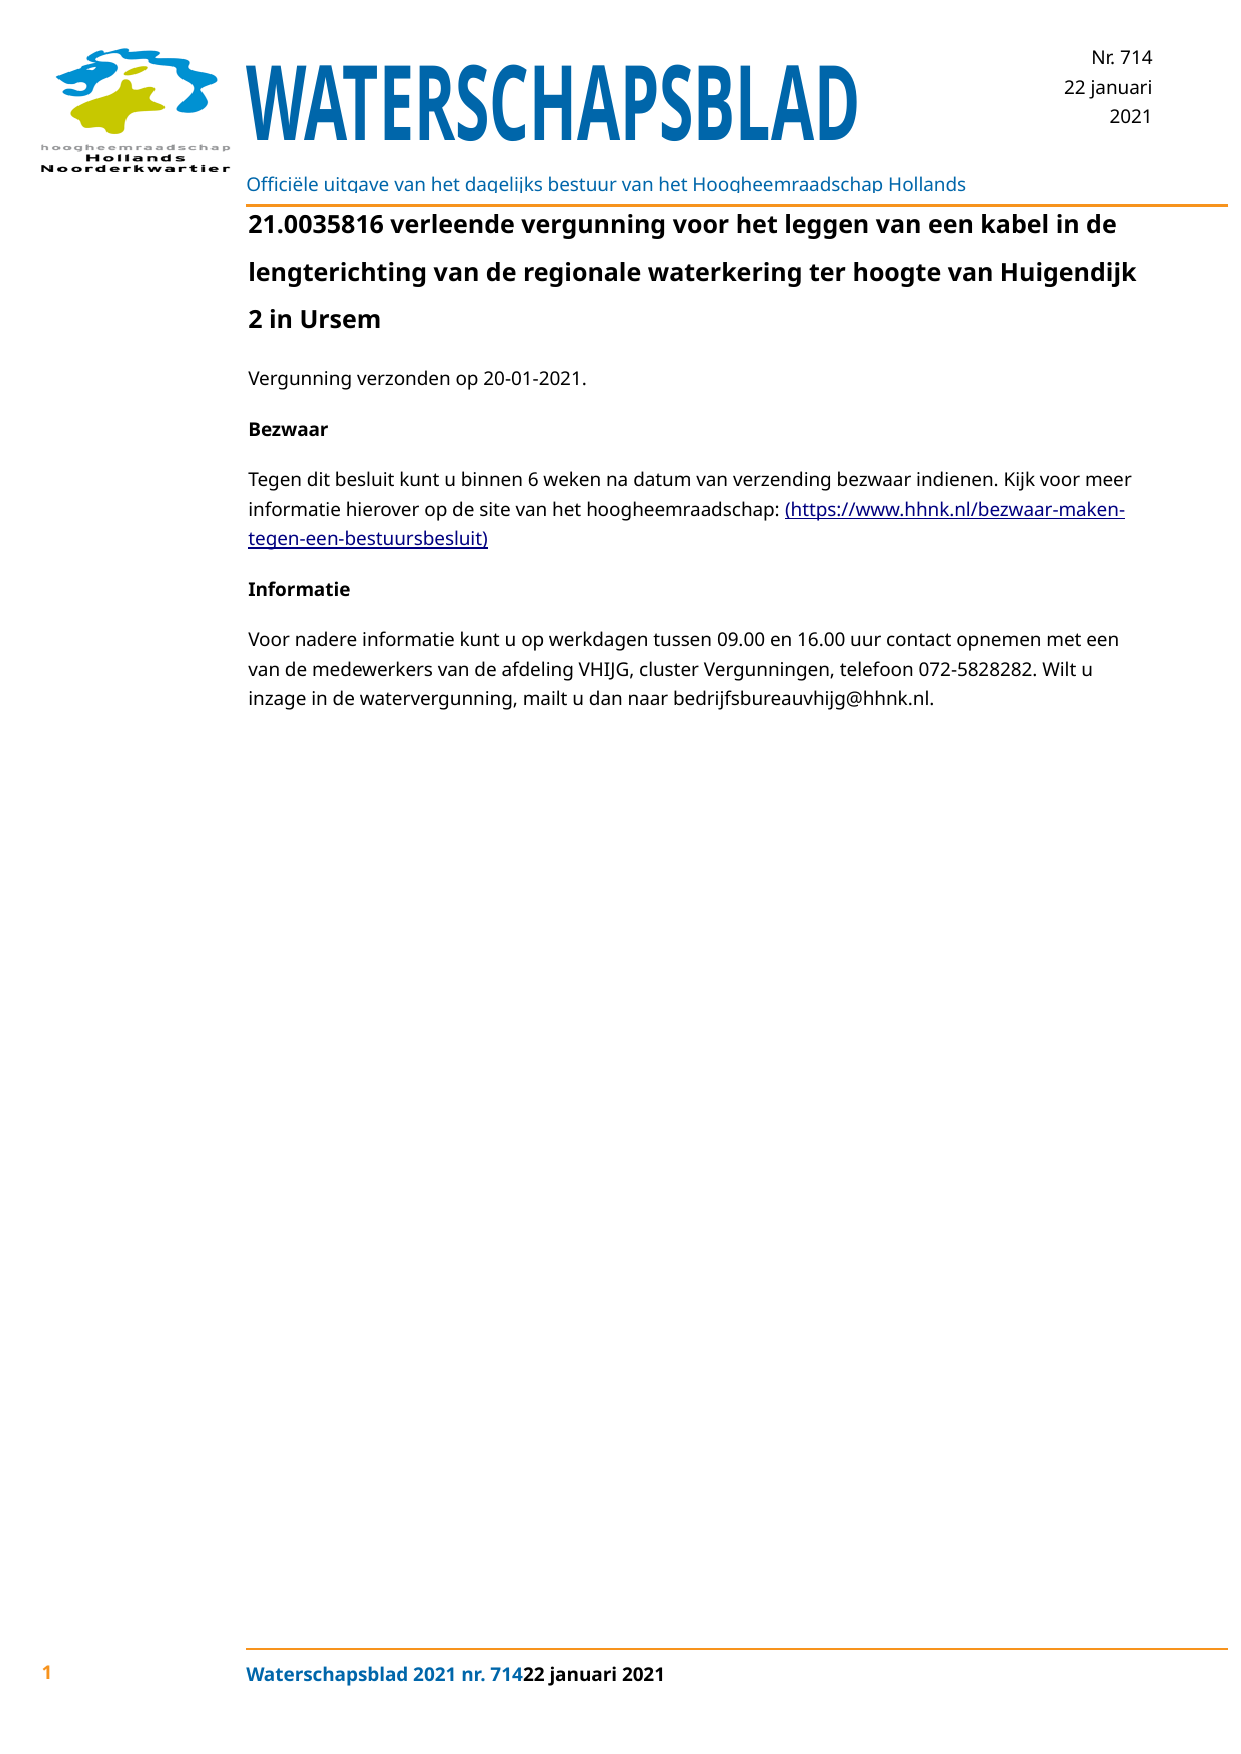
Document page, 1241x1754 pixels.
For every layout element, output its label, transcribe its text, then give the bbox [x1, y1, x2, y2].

text Informatie [248, 576, 1152, 602]
text 21.0035816 verleende vergunning voor het leggen van een kabel in de lengterichting van de regionale waterkering ter hoogte van Huigendijk 2 in Ursem [248, 207, 1152, 336]
text Vergunning verzonden op 20-01-2021. [248, 366, 1152, 391]
picture [41, 47, 231, 172]
text Bezwaar [248, 416, 1152, 442]
text Tegen dit besluit kunt u binnen 6 weken na datum van verzending bezwaar indienen. Kijk voor meer informatie hierover op de site van het hoogheemraadschap: (https://www.hhnk.nl/bezwaar-maken-tegen-een-bestuursbesluit) [248, 466, 1152, 551]
text Voor nadere informatie kunt u op werkdagen tussen 09.00 en 16.00 uur contact opnemen met een van de medewerkers van de afdeling VHIJG, cluster Vergunningen, telefoon 072-5828282. Wilt u inzage in de watervergunning, mailt u dan naar bedrijfsbureauvhijg@hhnk.nl. [248, 626, 1152, 711]
